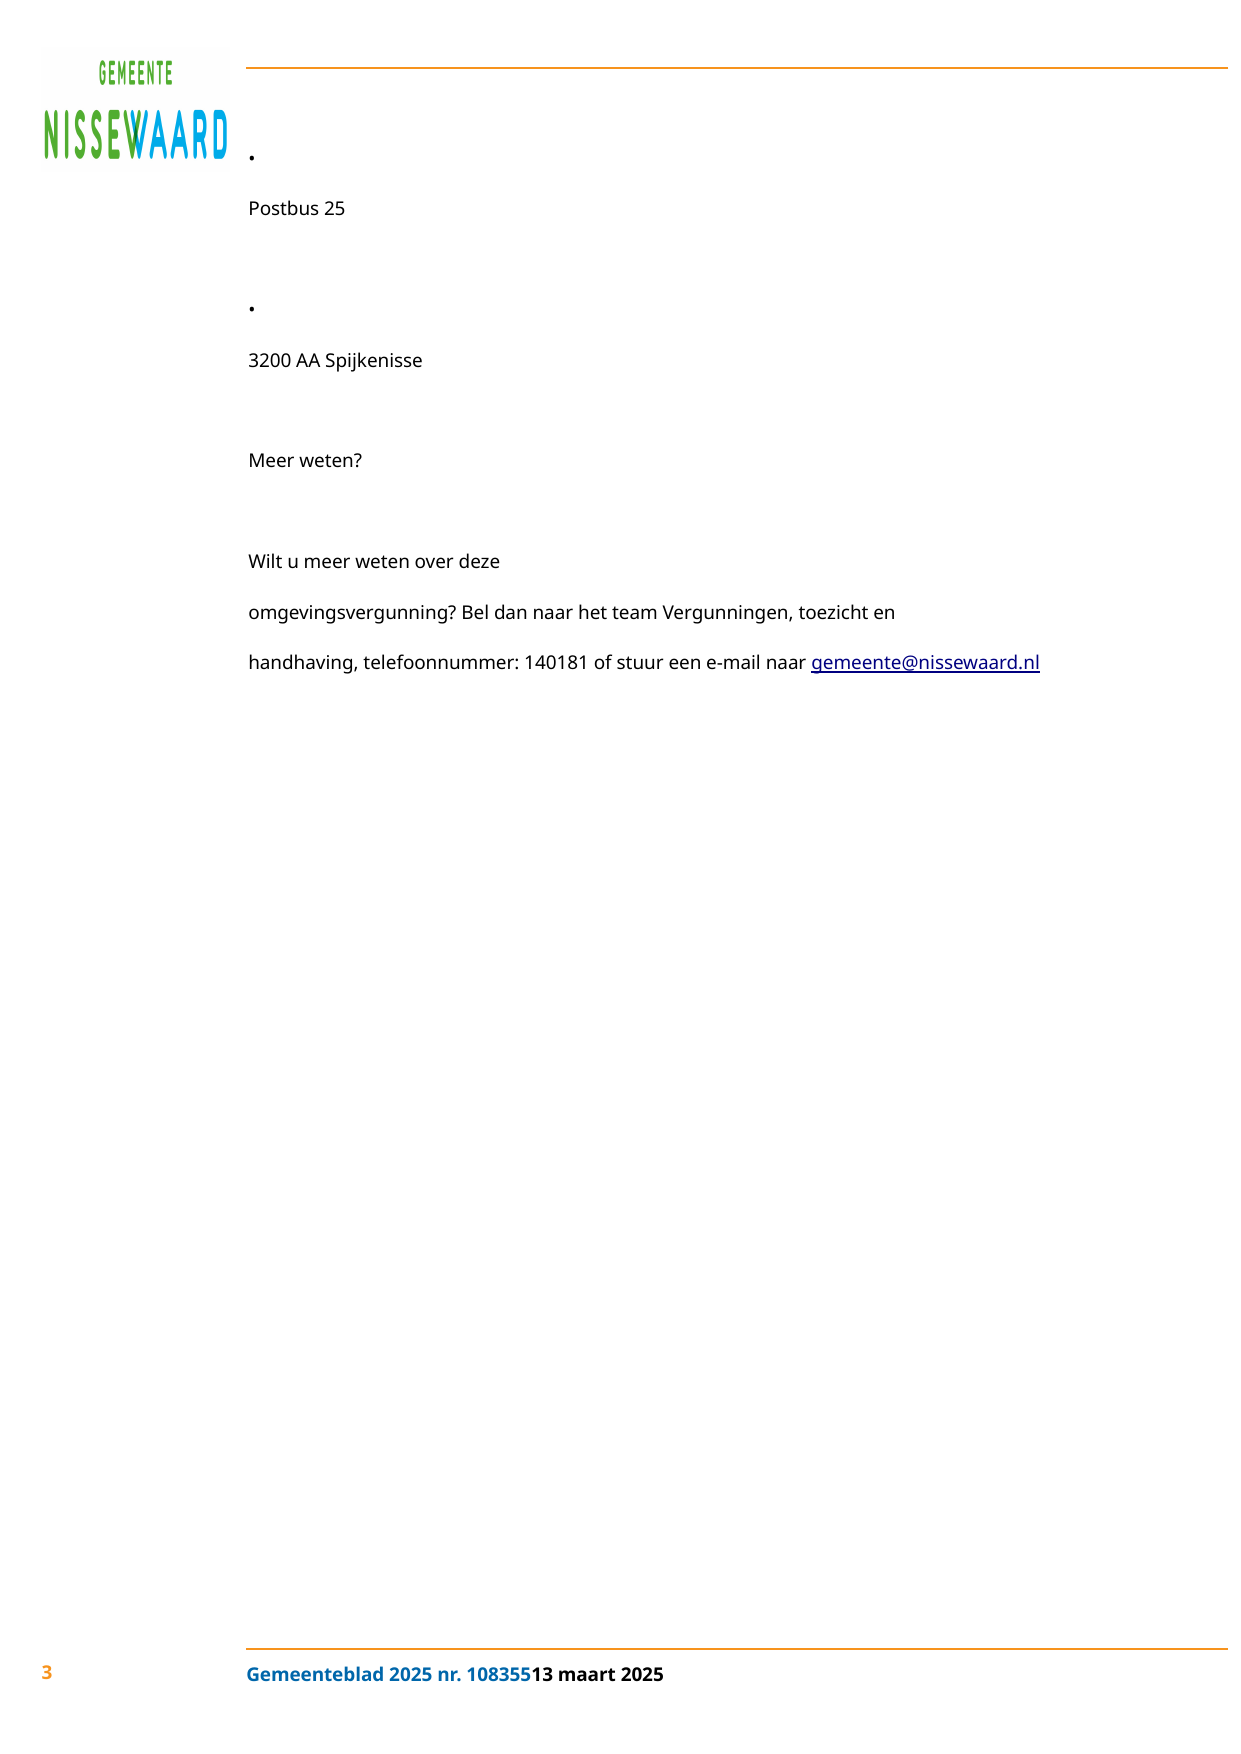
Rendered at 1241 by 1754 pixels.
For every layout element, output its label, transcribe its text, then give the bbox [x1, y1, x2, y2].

text Postbus 25 [248, 196, 1152, 221]
text • [248, 296, 1152, 322]
text 3200 AA Spijkenisse [248, 347, 1152, 373]
text Meer weten? [248, 448, 1152, 473]
text Wilt u meer weten over deze [248, 548, 1152, 574]
picture [41, 47, 231, 172]
text • [248, 145, 1152, 171]
text omgevingsvergunning? Bel dan naar het team Vergunningen, toezicht en [248, 599, 1152, 625]
text handhaving, telefoonnummer: 140181 of stuur een e-mail naar gemeente@nissewaard.nl [248, 649, 1152, 675]
